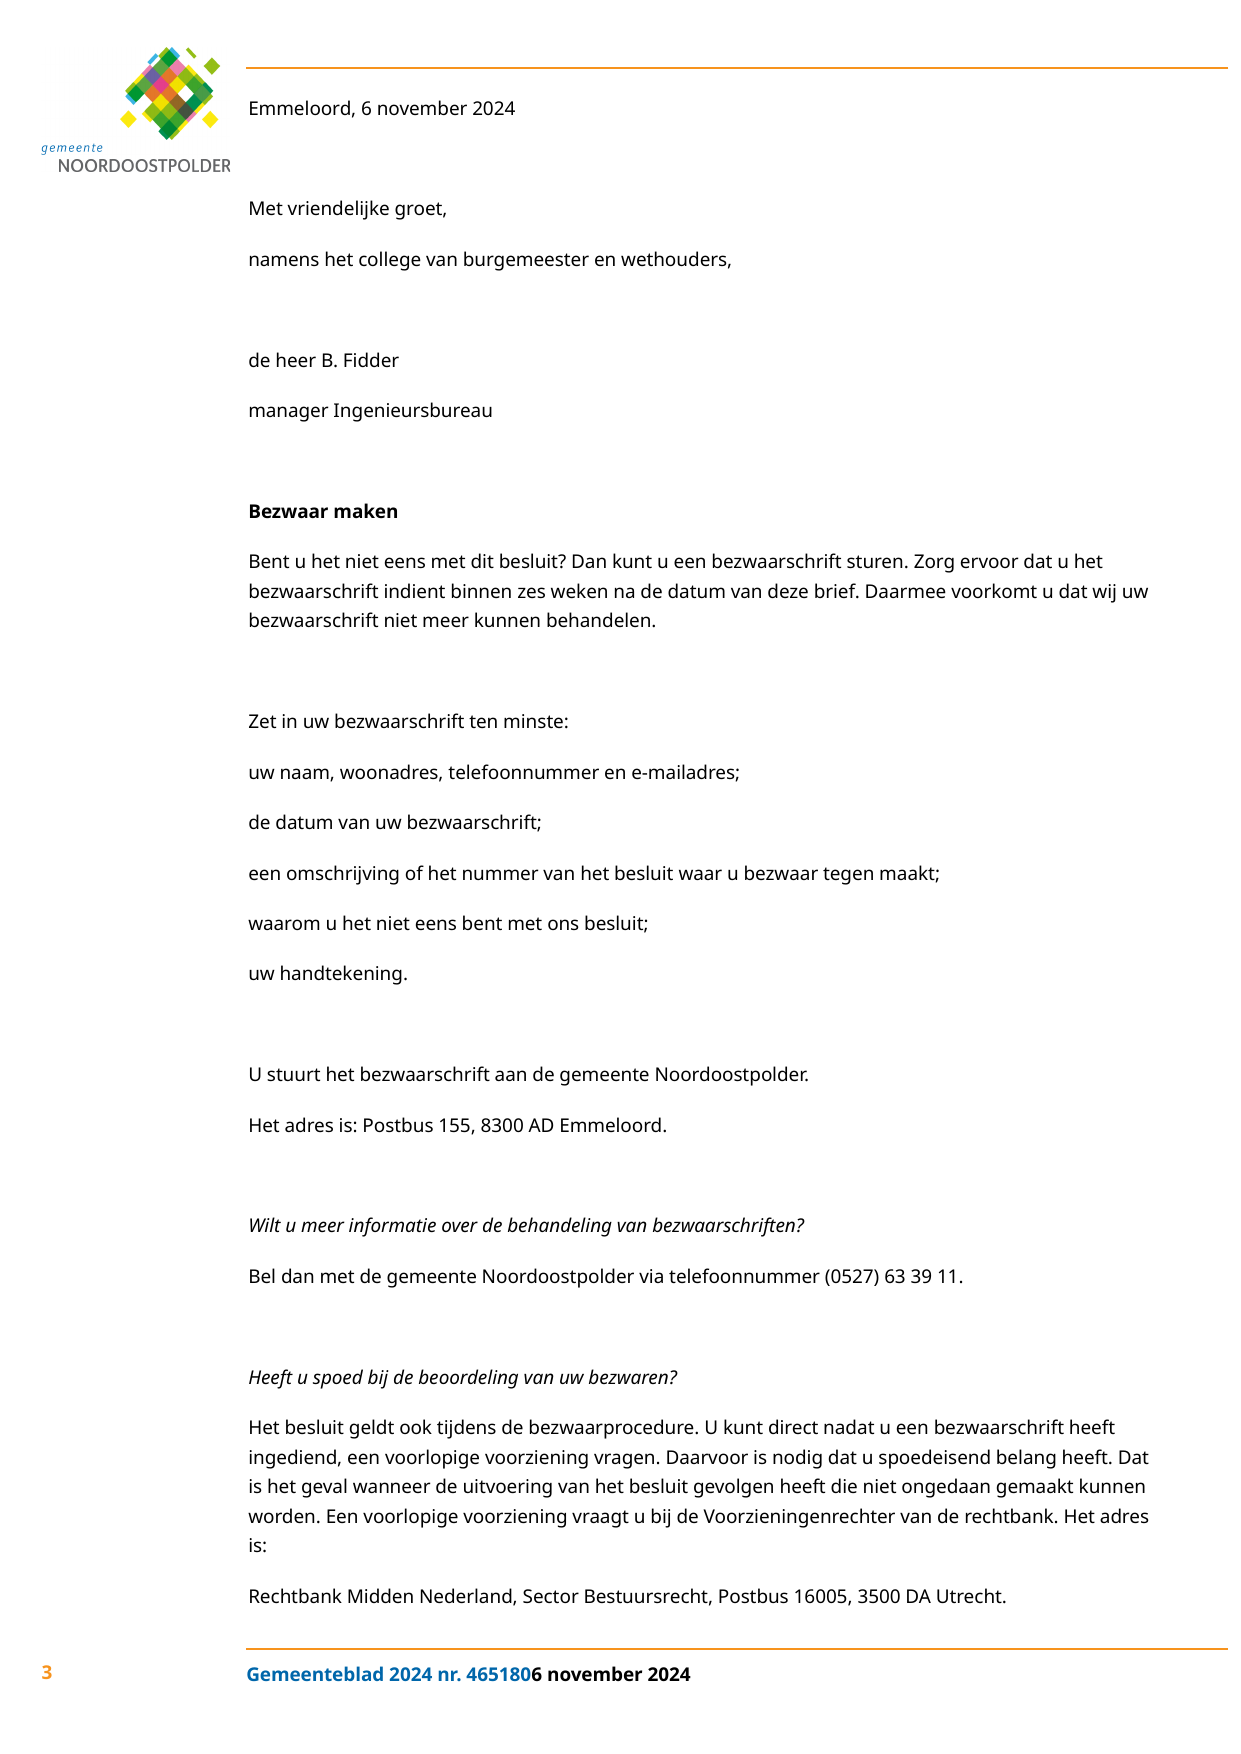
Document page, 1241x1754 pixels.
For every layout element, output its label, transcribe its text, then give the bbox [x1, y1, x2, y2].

text Heeft u spoed bij de beoordeling van uw bezwaren? [248, 1364, 1152, 1390]
text U stuurt het bezwaarschrift aan de gemeente Noordoostpolder. [248, 1061, 1152, 1087]
text Bent u het niet eens met dit besluit? Dan kunt u een bezwaarschrift sturen. Zorg ervoor dat u het bezwaarschrift indient binnen zes weken na de datum van deze brief. Daarmee voorkomt u dat wij uw bezwaarschrift niet meer kunnen behandelen. [248, 548, 1152, 633]
text Rechtbank Midden Nederland, Sector Bestuursrecht, Postbus 16005, 3500 DA Utrecht. [248, 1583, 1152, 1609]
text een omschrijving of het nummer van het besluit waar u bezwaar tegen maakt; [248, 860, 1152, 886]
text waarom u het niet eens bent met ons besluit; [248, 910, 1152, 936]
text Met vriendelijke groet, [248, 196, 1152, 221]
text Zet in uw bezwaarschrift ten minste: [248, 708, 1152, 734]
text namens het college van burgemeester en wethouders, [248, 246, 1152, 272]
text manager Ingenieursbureau [248, 397, 1152, 423]
text Het adres is: Postbus 155, 8300 AD Emmeloord. [248, 1112, 1152, 1138]
text Bel dan met de gemeente Noordoostpolder via telefoonnummer (0527) 63 39 11. [248, 1263, 1152, 1289]
text Bezwaar maken [248, 498, 1152, 524]
text Wilt u meer informatie over de behandeling van bezwaarschriften? [248, 1213, 1152, 1238]
text Emmeloord, 6 november 2024 [248, 95, 1152, 121]
text uw handtekening. [248, 961, 1152, 986]
text Het besluit geldt ook tijdens de bezwaarprocedure. U kunt direct nadat u een bezwaarschrift heeft ingediend, een voorlopige voorziening vragen. Daarvoor is nodig dat u spoedeisend belang heeft. Dat is het geval wanneer de uitvoering van het besluit gevolgen heeft die niet ongedaan gemaakt kunnen worden. Een voorlopige voorziening vraagt u bij de Voorzieningenrechter van de rechtbank. Het adres is: [248, 1414, 1152, 1558]
text uw naam, woonadres, telefoonnummer en e-mailadres; [248, 759, 1152, 785]
text de heer B. Fidder [248, 347, 1152, 373]
picture [41, 47, 231, 172]
text de datum van uw bezwaarschrift; [248, 809, 1152, 835]
